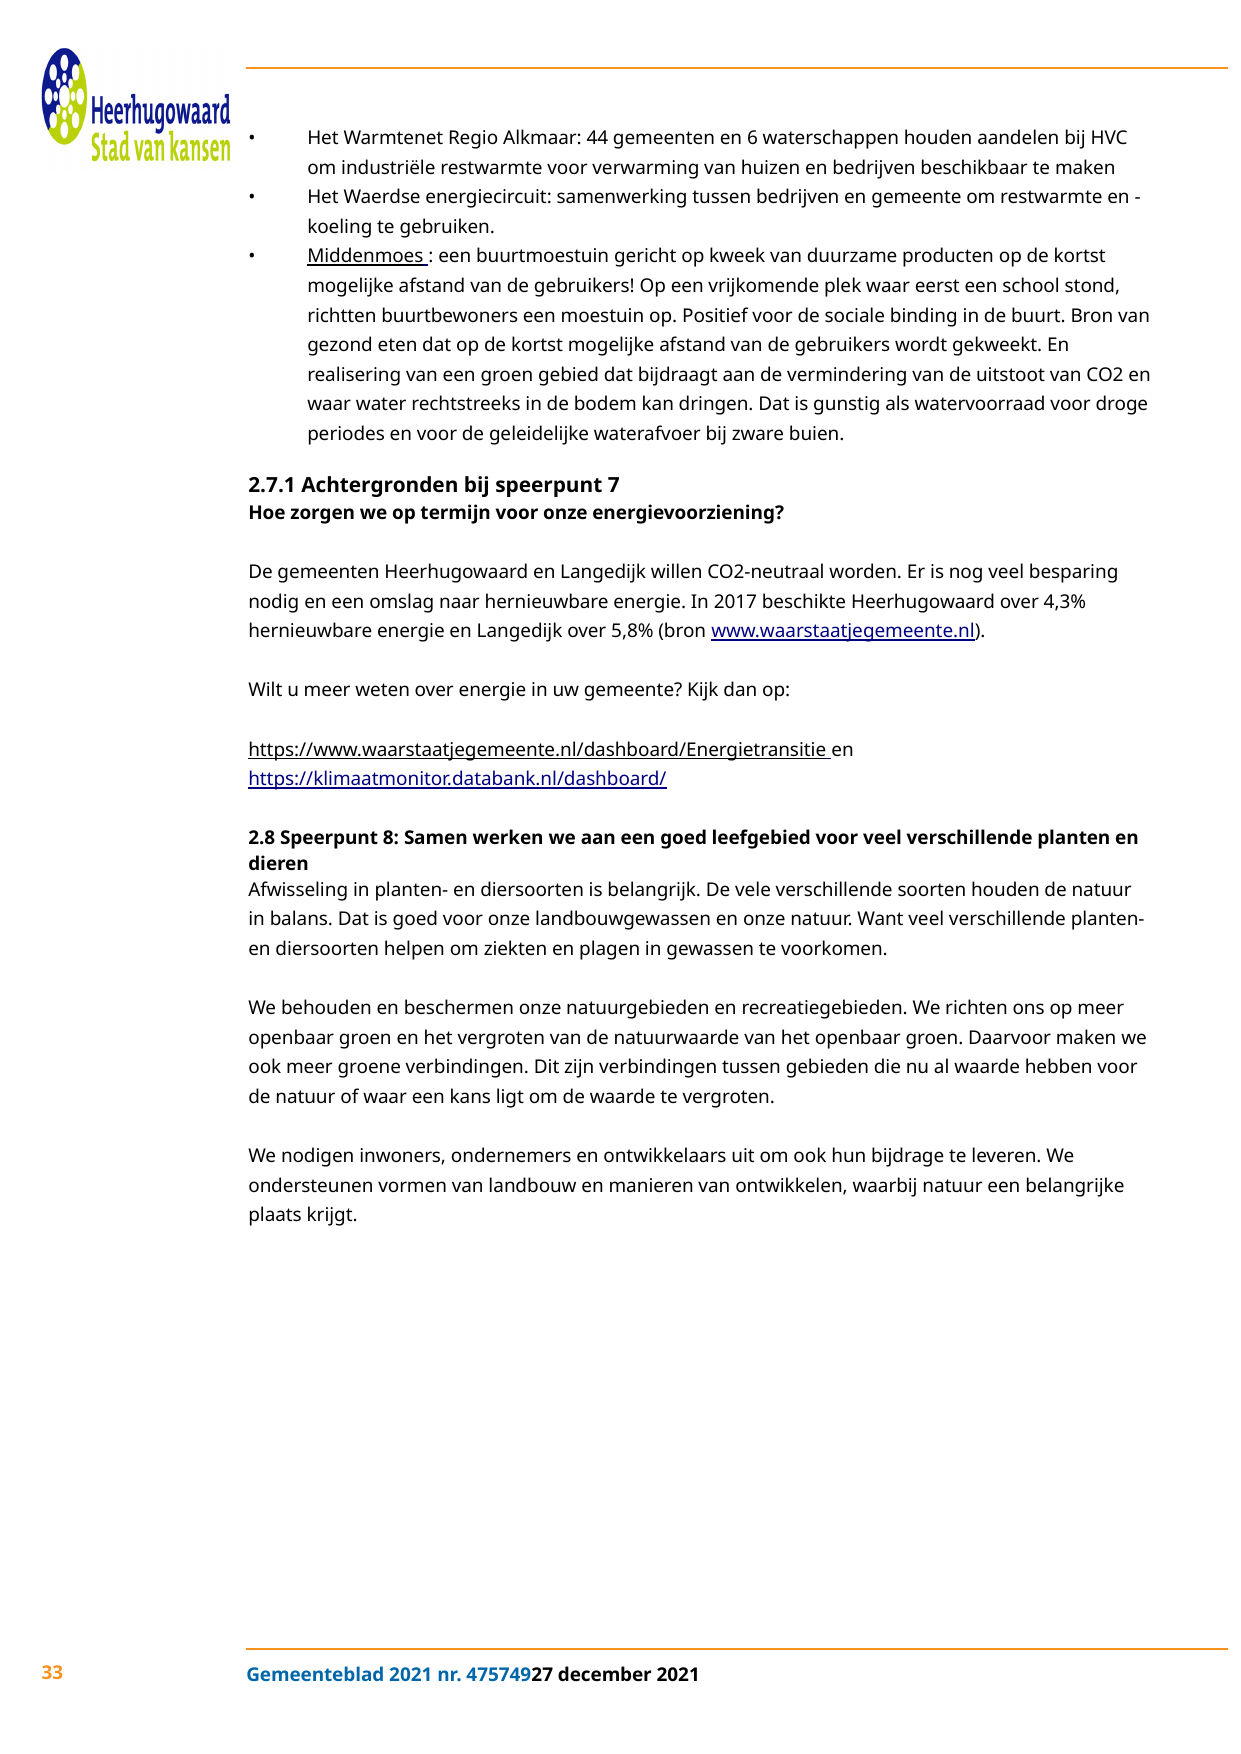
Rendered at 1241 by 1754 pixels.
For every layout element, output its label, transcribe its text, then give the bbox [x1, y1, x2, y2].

text https://www.waarstaatjegemeente.nl/dashboard/Energietransitie en https://klimaatmonitor.databank.nl/dashboard/ [248, 736, 1152, 791]
text Hoe zorgen we op termijn voor onze energievoorziening? [248, 499, 1152, 525]
text We behouden en beschermen onze natuurgebieden en recreatiegebieden. We richten ons op meer openbaar groen en het vergroten van de natuurwaarde van het openbaar groen. Daarvoor maken we ook meer groene verbindingen. Dit zijn verbindingen tussen gebieden die nu al waarde hebben voor de natuur of waar een kans ligt om de waarde te vergroten. [248, 994, 1152, 1109]
text Wilt u meer weten over energie in uw gemeente? Kijk dan op: [248, 677, 1152, 702]
text 2.8 Speerpunt 8: Samen werken we aan een goed leefgebied voor veel verschillende planten en dieren [248, 824, 1152, 876]
list Middenmoes : een buurtmoestuin gericht op kweek van duurzame producten op de kortst mogelijke afstand van de gebruikers! Op een vrijkomende plek waar eerst een school stond, richtten buurtbewoners een moestuin op. Positief voor de sociale binding in de buurt. Bron van gezond eten dat op de kortst mogelijke afstand van de gebruikers wordt gekweekt. En realisering van een groen gebied dat bijdraagt aan de vermindering van de uitstoot van CO2 en waar water rechtstreeks in de bodem kan dringen. Dat is gunstig als watervoorraad voor droge periodes en voor de geleidelijke waterafvoer bij zware buien. [248, 243, 1152, 446]
text We nodigen inwoners, ondernemers en ontwikkelaars uit om ook hun bijdrage te leveren. We ondersteunen vormen van landbouw en manieren van ontwikkelen, waarbij natuur een belangrijke plaats krijgt. [248, 1142, 1152, 1227]
text Afwisseling in planten- en diersoorten is belangrijk. De vele verschillende soorten houden de natuur in balans. Dat is goed voor onze landbouwgewassen en onze natuur. Want veel verschillende planten- en diersoorten helpen om ziekten en plagen in gewassen te voorkomen. [248, 876, 1152, 961]
text De gemeenten Heerhugowaard en Langedijk willen CO2-neutraal worden. Er is nog veel besparing nodig en een omslag naar hernieuwbare energie. In 2017 beschikte Heerhugowaard over 4,3% hernieuwbare energie en Langedijk over 5,8% (bron www.waarstaatjegemeente.nl). [248, 558, 1152, 643]
list Het Warmtenet Regio Alkmaar: 44 gemeenten en 6 waterschappen houden aandelen bij HVC om industriële restwarmte voor verwarming van huizen en bedrijven beschikbaar te maken [248, 124, 1152, 180]
list Het Waerdse energiecircuit: samenwerking tussen bedrijven en gemeente om restwarmte en -koeling te gebruiken. [248, 183, 1152, 239]
picture [41, 47, 231, 172]
text 2.7.1 Achtergronden bij speerpunt 7 [248, 471, 1152, 499]
